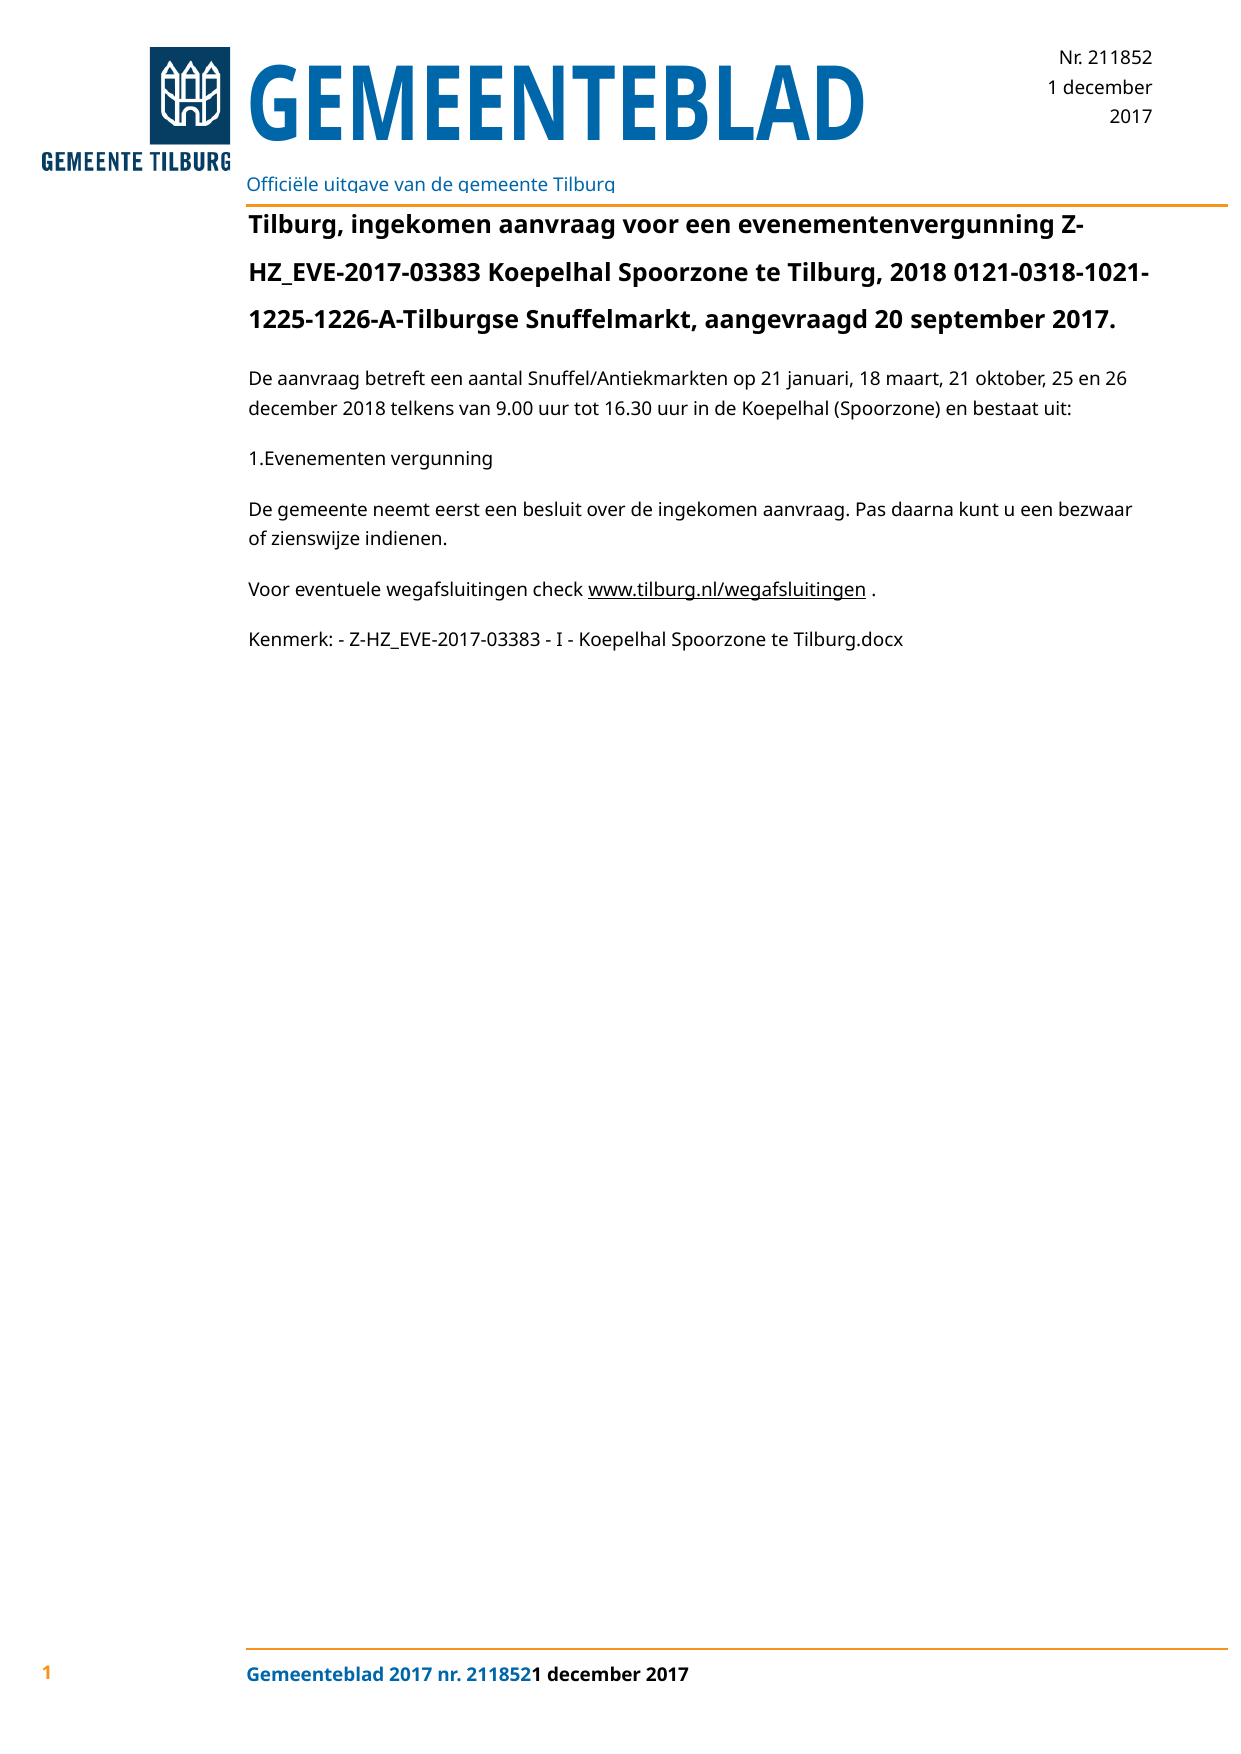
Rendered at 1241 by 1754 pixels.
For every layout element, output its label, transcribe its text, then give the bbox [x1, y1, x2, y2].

text 1.Evenementen vergunning [248, 446, 1152, 471]
text Voor eventuele wegafsluitingen check www.tilburg.nl/wegafsluitingen . [248, 576, 1152, 602]
text De aanvraag betreft een aantal Snuffel/Antiekmarkten op 21 januari, 18 maart, 21 oktober, 25 en 26 december 2018 telkens van 9.00 uur tot 16.30 uur in de Koepelhal (Spoorzone) en bestaat uit: [248, 366, 1152, 421]
text Tilburg, ingekomen aanvraag voor een evenementenvergunning Z-HZ_EVE-2017-03383 Koepelhal Spoorzone te Tilburg, 2018 0121-0318-1021-1225-1226-A-Tilburgse Snuffelmarkt, aangevraagd 20 september 2017. [248, 207, 1152, 336]
text De gemeente neemt eerst een besluit over de ingekomen aanvraag. Pas daarna kunt u een bezwaar of zienswijze indienen. [248, 496, 1152, 551]
text Kenmerk: - Z-HZ_EVE-2017-03383 - I - Koepelhal Spoorzone te Tilburg.docx [248, 626, 1152, 652]
picture [41, 47, 231, 172]
